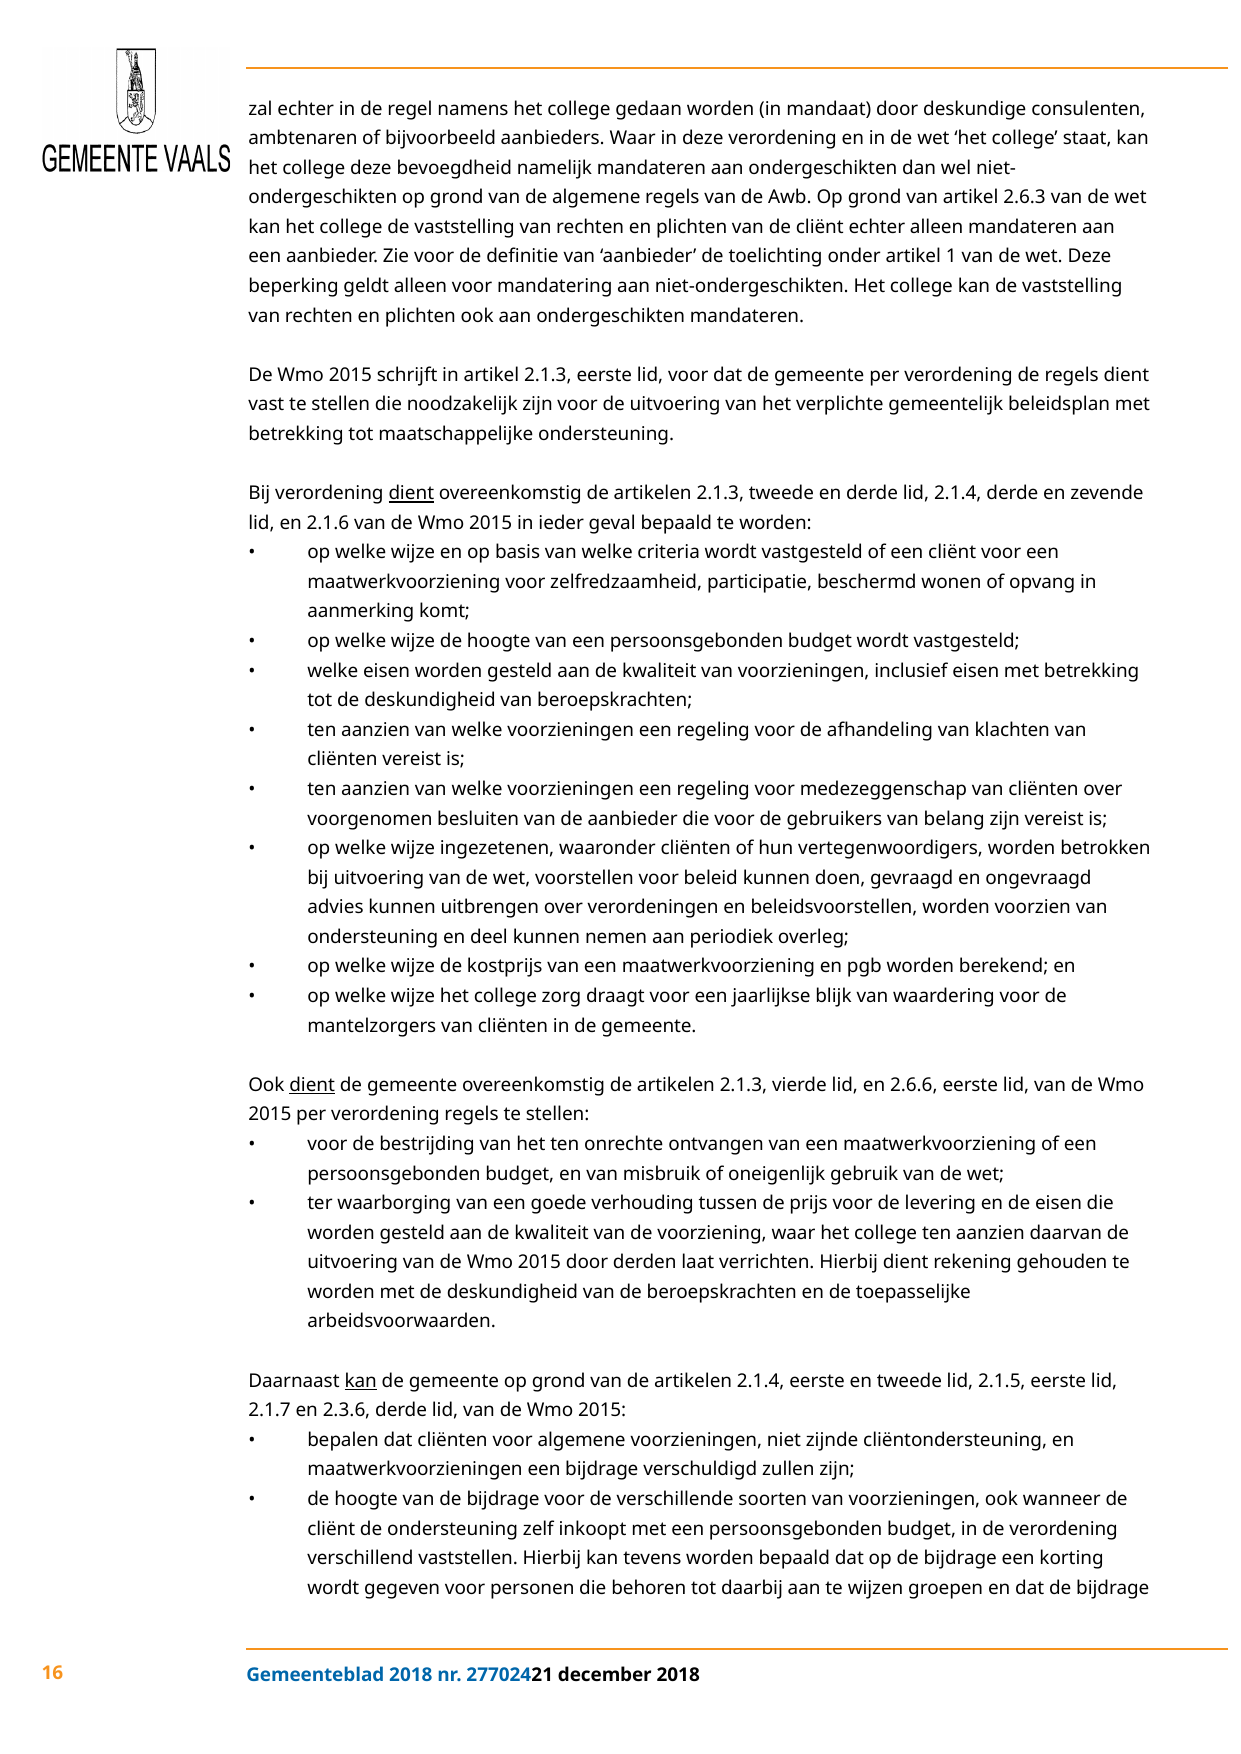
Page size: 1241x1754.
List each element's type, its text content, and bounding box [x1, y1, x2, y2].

text Ook dient de gemeente overeenkomstig de artikelen 2.1.3, vierde lid, en 2.6.6, eerste lid, van de Wmo 2015 per verordening regels te stellen: [248, 1071, 1152, 1126]
list voor de bestrijding van het ten onrechte ontvangen van een maatwerkvoorziening of een persoonsgebonden budget, en van misbruik of oneigenlijk gebruik van de wet; [248, 1130, 1152, 1186]
list op welke wijze het college zorg draagt voor een jaarlijkse blijk van waardering voor de mantelzorgers van cliënten in de gemeente. [248, 982, 1152, 1038]
text zal echter in de regel namens het college gedaan worden (in mandaat) door deskundige consulenten, ambtenaren of bijvoorbeeld aanbieders. Waar in deze verordening en in de wet ‘het college’ staat, kan het college deze bevoegdheid namelijk mandateren aan ondergeschikten dan wel niet-ondergeschikten op grond van de algemene regels van de Awb. Op grond van artikel 2.6.3 van de wet kan het college de vaststelling van rechten en plichten van de cliënt echter alleen mandateren aan een aanbieder. Zie voor de definitie van ‘aanbieder’ de toelichting onder artikel 1 van de wet. Deze beperking geldt alleen voor mandatering aan niet-ondergeschikten. Het college kan de vaststelling van rechten en plichten ook aan ondergeschikten mandateren. [248, 95, 1152, 328]
list op welke wijze en op basis van welke criteria wordt vastgesteld of een cliënt voor een maatwerkvoorziening voor zelfredzaamheid, participatie, beschermd wonen of opvang in aanmerking komt; [248, 538, 1152, 623]
list op welke wijze ingezetenen, waaronder cliënten of hun vertegenwoordigers, worden betrokken bij uitvoering van de wet, voorstellen voor beleid kunnen doen, gevraagd en ongevraagd advies kunnen uitbrengen over verordeningen en beleidsvoorstellen, worden voorzien van ondersteuning en deel kunnen nemen aan periodiek overleg; [248, 834, 1152, 949]
list ten aanzien van welke voorzieningen een regeling voor medezeggenschap van cliënten over voorgenomen besluiten van de aanbieder die voor de gebruikers van belang zijn vereist is; [248, 775, 1152, 831]
text Daarnaast kan de gemeente op grond van de artikelen 2.1.4, eerste en tweede lid, 2.1.5, eerste lid, 2.1.7 en 2.3.6, derde lid, van de Wmo 2015: [248, 1367, 1152, 1422]
text Bij verordening dient overeenkomstig de artikelen 2.1.3, tweede en derde lid, 2.1.4, derde en zevende lid, en 2.1.6 van de Wmo 2015 in ieder geval bepaald te worden: [248, 479, 1152, 535]
list ter waarborging van een goede verhouding tussen de prijs voor de levering en de eisen die worden gesteld aan de kwaliteit van de voorziening, waar het college ten aanzien daarvan de uitvoering van de Wmo 2015 door derden laat verrichten. Hierbij dient rekening gehouden te worden met de deskundigheid van de beroepskrachten en de toepasselijke arbeidsvoorwaarden. [248, 1189, 1152, 1333]
text De Wmo 2015 schrijft in artikel 2.1.3, eerste lid, voor dat de gemeente per verordening de regels dient vast te stellen die noodzakelijk zijn voor de uitvoering van het verplichte gemeentelijk beleidsplan met betrekking tot maatschappelijke ondersteuning. [248, 361, 1152, 446]
list op welke wijze de kostprijs van een maatwerkvoorziening en pgb worden berekend; en [248, 953, 1152, 978]
list bepalen dat cliënten voor algemene voorzieningen, niet zijnde cliëntondersteuning, en maatwerkvoorzieningen een bijdrage verschuldigd zullen zijn; [248, 1426, 1152, 1481]
list op welke wijze de hoogte van een persoonsgebonden budget wordt vastgesteld; [248, 627, 1152, 653]
list ten aanzien van welke voorzieningen een regeling voor de afhandeling van klachten van cliënten vereist is; [248, 716, 1152, 771]
list de hoogte van de bijdrage voor de verschillende soorten van voorzieningen, ook wanneer de cliënt de ondersteuning zelf inkoopt met een persoonsgebonden budget, in de verordening verschillend vaststellen. Hierbij kan tevens worden bepaald dat op de bijdrage een korting wordt gegeven voor personen die behoren tot daarbij aan te wijzen groepen en dat de bijdrage [248, 1485, 1152, 1600]
picture [41, 47, 231, 172]
list welke eisen worden gesteld aan de kwaliteit van voorzieningen, inclusief eisen met betrekking tot de deskundigheid van beroepskrachten; [248, 657, 1152, 712]
